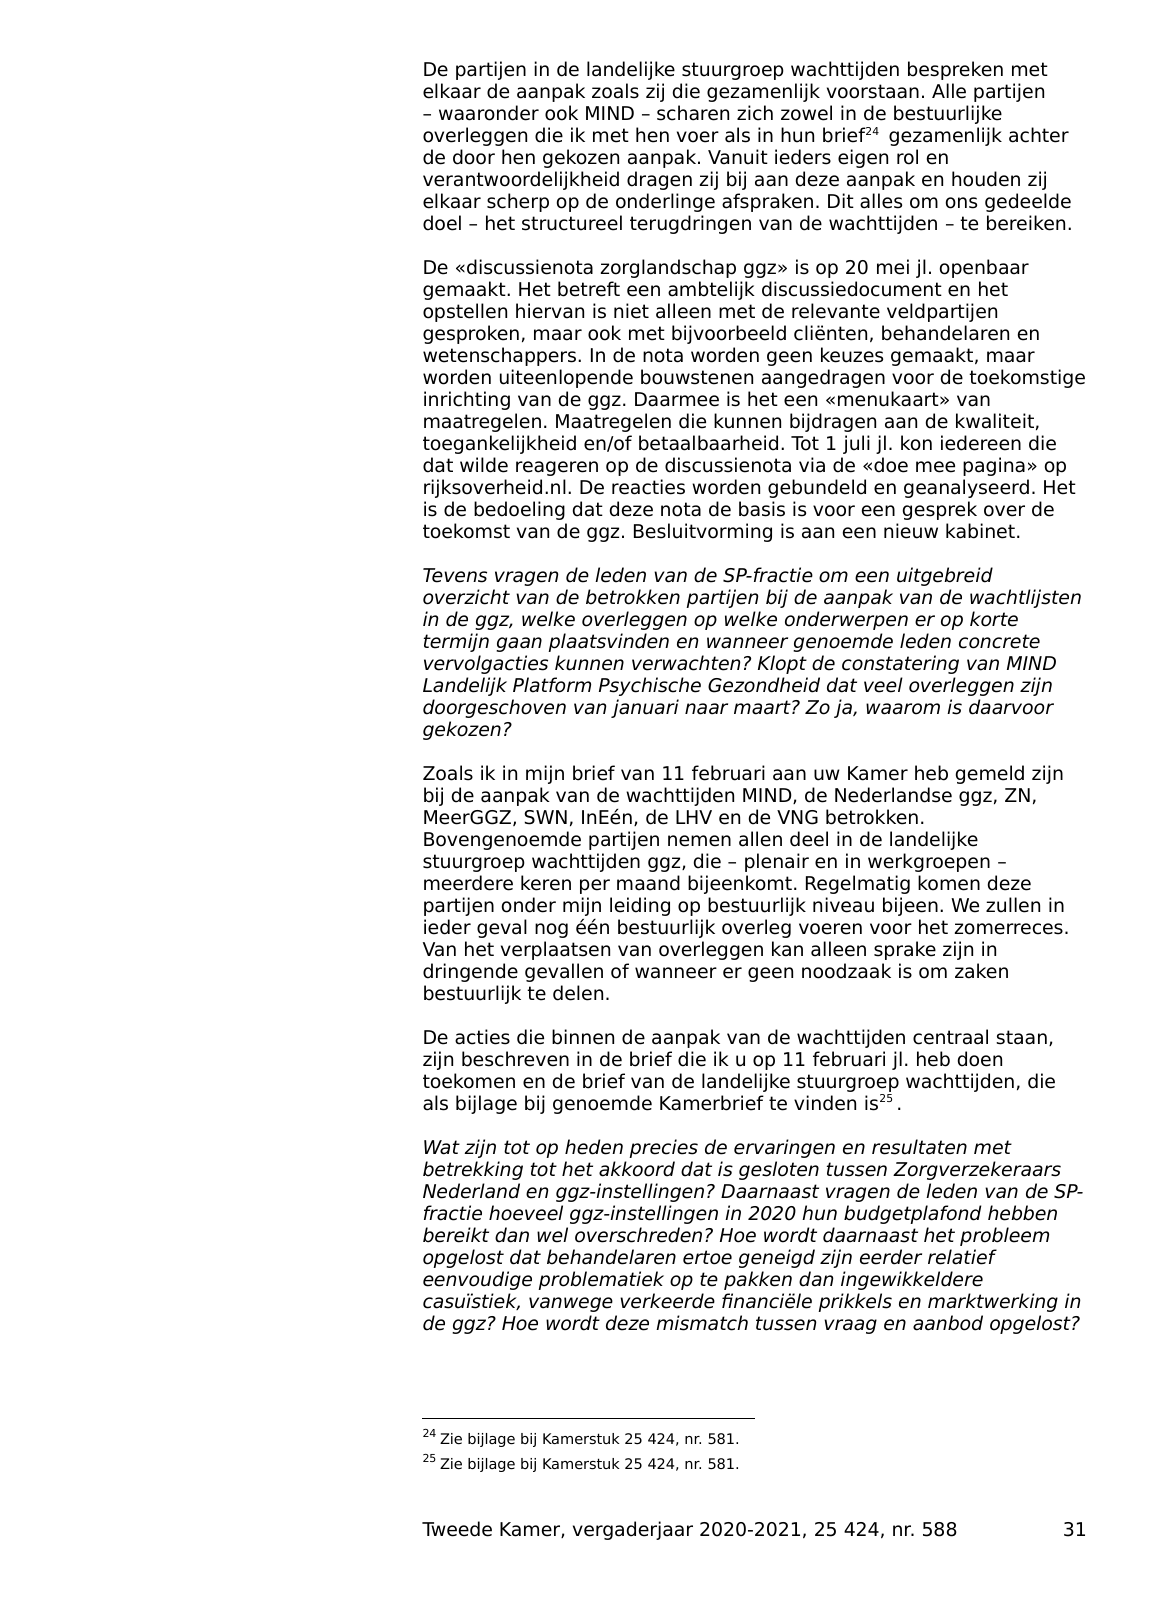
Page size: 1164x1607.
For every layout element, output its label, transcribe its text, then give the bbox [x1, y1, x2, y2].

text Wat zijn tot op heden precies de ervaringen en resultaten met betrekking tot het akkoord dat is gesloten tussen Zorgverzekeraars Nederland en ggz-instellingen? Daarnaast vragen de leden van de SP-fractie hoeveel ggz-instellingen in 2020 hun budgetplafond hebben bereikt dan wel overschreden? Hoe wordt daarnaast het probleem opgelost dat behandelaren ertoe geneigd zijn eerder relatief eenvoudige problematiek op te pakken dan ingewikkeldere casuïstiek, vanwege verkeerde financiële prikkels en marktwerking in de ggz? Hoe wordt deze mismatch tussen vraag en aanbod opgelost? [422, 1137, 1087, 1335]
text Zoals ik in mijn brief van 11 februari aan uw Kamer heb gemeld zijn bij de aanpak van de wachttijden MIND, de Nederlandse ggz, ZN, MeerGGZ, SWN, InEén, de LHV en de VNG betrokken. Bovengenoemde partijen nemen allen deel in de landelijke stuurgroep wachttijden ggz, die – plenair en in werkgroepen – meerdere keren per maand bijeenkomt. Regelmatig komen deze partijen onder mijn leiding op bestuurlijk niveau bijeen. We zullen in ieder geval nog één bestuurlijk overleg voeren voor het zomerreces. Van het verplaatsen van overleggen kan alleen sprake zijn in dringende gevallen of wanneer er geen noodzaak is om zaken bestuurlijk te delen. [422, 763, 1087, 1005]
text De partijen in de landelijke stuurgroep wachttijden bespreken met elkaar de aanpak zoals zij die gezamenlijk voorstaan. Alle partijen – waaronder ook MIND – scharen zich zowel in de bestuurlijke overleggen die ik met hen voer als in hun brief gezamenlijk achter de door hen gekozen aanpak. Vanuit ieders eigen rol en verantwoordelijkheid dragen zij bij aan deze aanpak en houden zij elkaar scherp op de onderlinge afspraken. Dit alles om ons gedeelde doel – het structureel terugdringen van de wachttijden – te bereiken. [422, 59, 1087, 235]
text De acties die binnen de aanpak van de wachttijden centraal staan, zijn beschreven in de brief die ik u op 11 februari jl. heb doen toekomen en de brief van de landelijke stuurgroep wachttijden, die als bijlage bij genoemde Kamerbrief te vinden is. [422, 1027, 1087, 1115]
text De «discussienota zorglandschap ggz» is op 20 mei jl. openbaar gemaakt. Het betreft een ambtelijk discussiedocument en het opstellen hiervan is niet alleen met de relevante veldpartijen gesproken, maar ook met bijvoorbeeld cliënten, behandelaren en wetenschappers. In de nota worden geen keuzes gemaakt, maar worden uiteenlopende bouwstenen aangedragen voor de toekomstige inrichting van de ggz. Daarmee is het een «menukaart» van maatregelen. Maatregelen die kunnen bijdragen aan de kwaliteit, toegankelijkheid en/of betaalbaarheid. Tot 1 juli jl. kon iedereen die dat wilde reageren op de discussienota via de «doe mee pagina» op rijksoverheid.nl. De reacties worden gebundeld en geanalyseerd. Het is de bedoeling dat deze nota de basis is voor een gesprek over de toekomst van de ggz. Besluitvorming is aan een nieuw kabinet. [422, 257, 1087, 543]
text Tevens vragen de leden van de SP-fractie om een uitgebreid overzicht van de betrokken partijen bij de aanpak van de wachtlijsten in de ggz, welke overleggen op welke onderwerpen er op korte termijn gaan plaatsvinden en wanneer genoemde leden concrete vervolgacties kunnen verwachten? Klopt de constatering van MIND Landelijk Platform Psychische Gezondheid dat veel overleggen zijn doorgeschoven van januari naar maart? Zo ja, waarom is daarvoor gekozen? [422, 565, 1087, 741]
text Zie bijlage bij Kamerstuk 25 424, nr. 581. [422, 1427, 1087, 1449]
text Zie bijlage bij Kamerstuk 25 424, nr. 581. [422, 1452, 1087, 1474]
